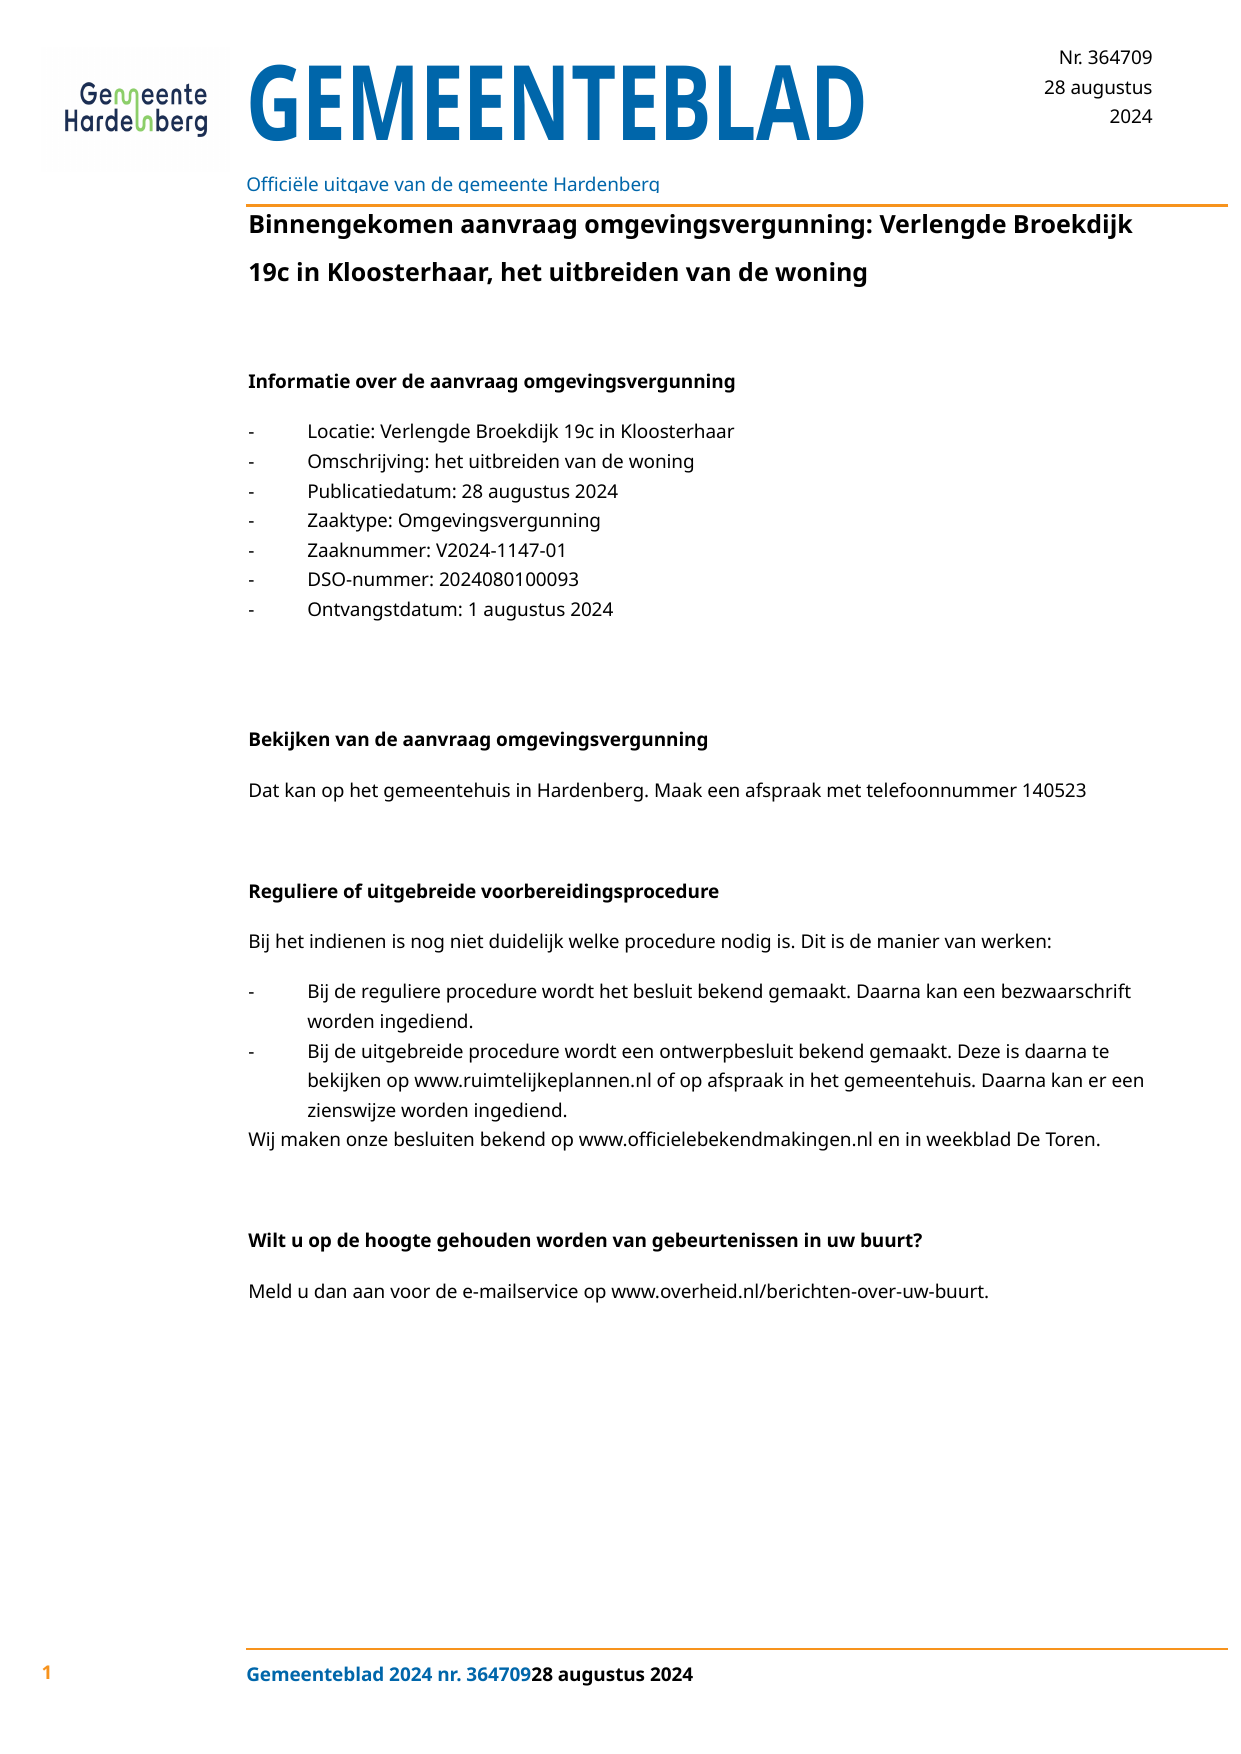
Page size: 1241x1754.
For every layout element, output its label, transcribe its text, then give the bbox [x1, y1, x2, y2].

list Omschrijving: het uitbreiden van de woning [248, 448, 1152, 474]
text Bekijken van de aanvraag omgevingsvergunning [248, 727, 1152, 752]
list Zaaknummer: V2024-1147-01 [248, 537, 1152, 563]
text Reguliere of uitgebreide voorbereidingsprocedure [248, 878, 1152, 904]
list Locatie: Verlengde Broekdijk 19c in Kloosterhaar [248, 419, 1152, 444]
text Binnengekomen aanvraag omgevingsvergunning: Verlengde Broekdijk 19c in Kloosterhaar, het uitbreiden van de woning [248, 207, 1152, 288]
list Bij de uitgebreide procedure wordt een ontwerpbesluit bekend gemaakt. Deze is daarna te bekijken op www.ruimtelijkeplannen.nl of op afspraak in het gemeentehuis. Daarna kan er een zienswijze worden ingediend. [248, 1038, 1152, 1123]
list Bij de reguliere procedure wordt het besluit bekend gemaakt. Daarna kan een bezwaarschrift worden ingediend. [248, 979, 1152, 1034]
picture [41, 47, 231, 172]
text Informatie over de aanvraag omgevingsvergunning [248, 368, 1152, 394]
list DSO-nummer: 2024080100093 [248, 567, 1152, 592]
list Publicatiedatum: 28 augustus 2024 [248, 478, 1152, 504]
text Bij het indienen is nog niet duidelijk welke procedure nodig is. Dit is de manier van werken: [248, 928, 1152, 954]
text Wij maken onze besluiten bekend op www.officielebekendmakingen.nl en in weekblad De Toren. [248, 1127, 1152, 1152]
text Wilt u op de hoogte gehouden worden van gebeurtenissen in uw buurt? [248, 1227, 1152, 1253]
text Meld u dan aan voor de e-mailservice op www.overheid.nl/berichten-over-uw-buurt. [248, 1278, 1152, 1304]
list Ontvangstdatum: 1 augustus 2024 [248, 596, 1152, 622]
text Dat kan op het gemeentehuis in Hardenberg. Maak een afspraak met telefoonnummer 140523 [248, 777, 1152, 803]
list Zaaktype: Omgevingsvergunning [248, 507, 1152, 533]
